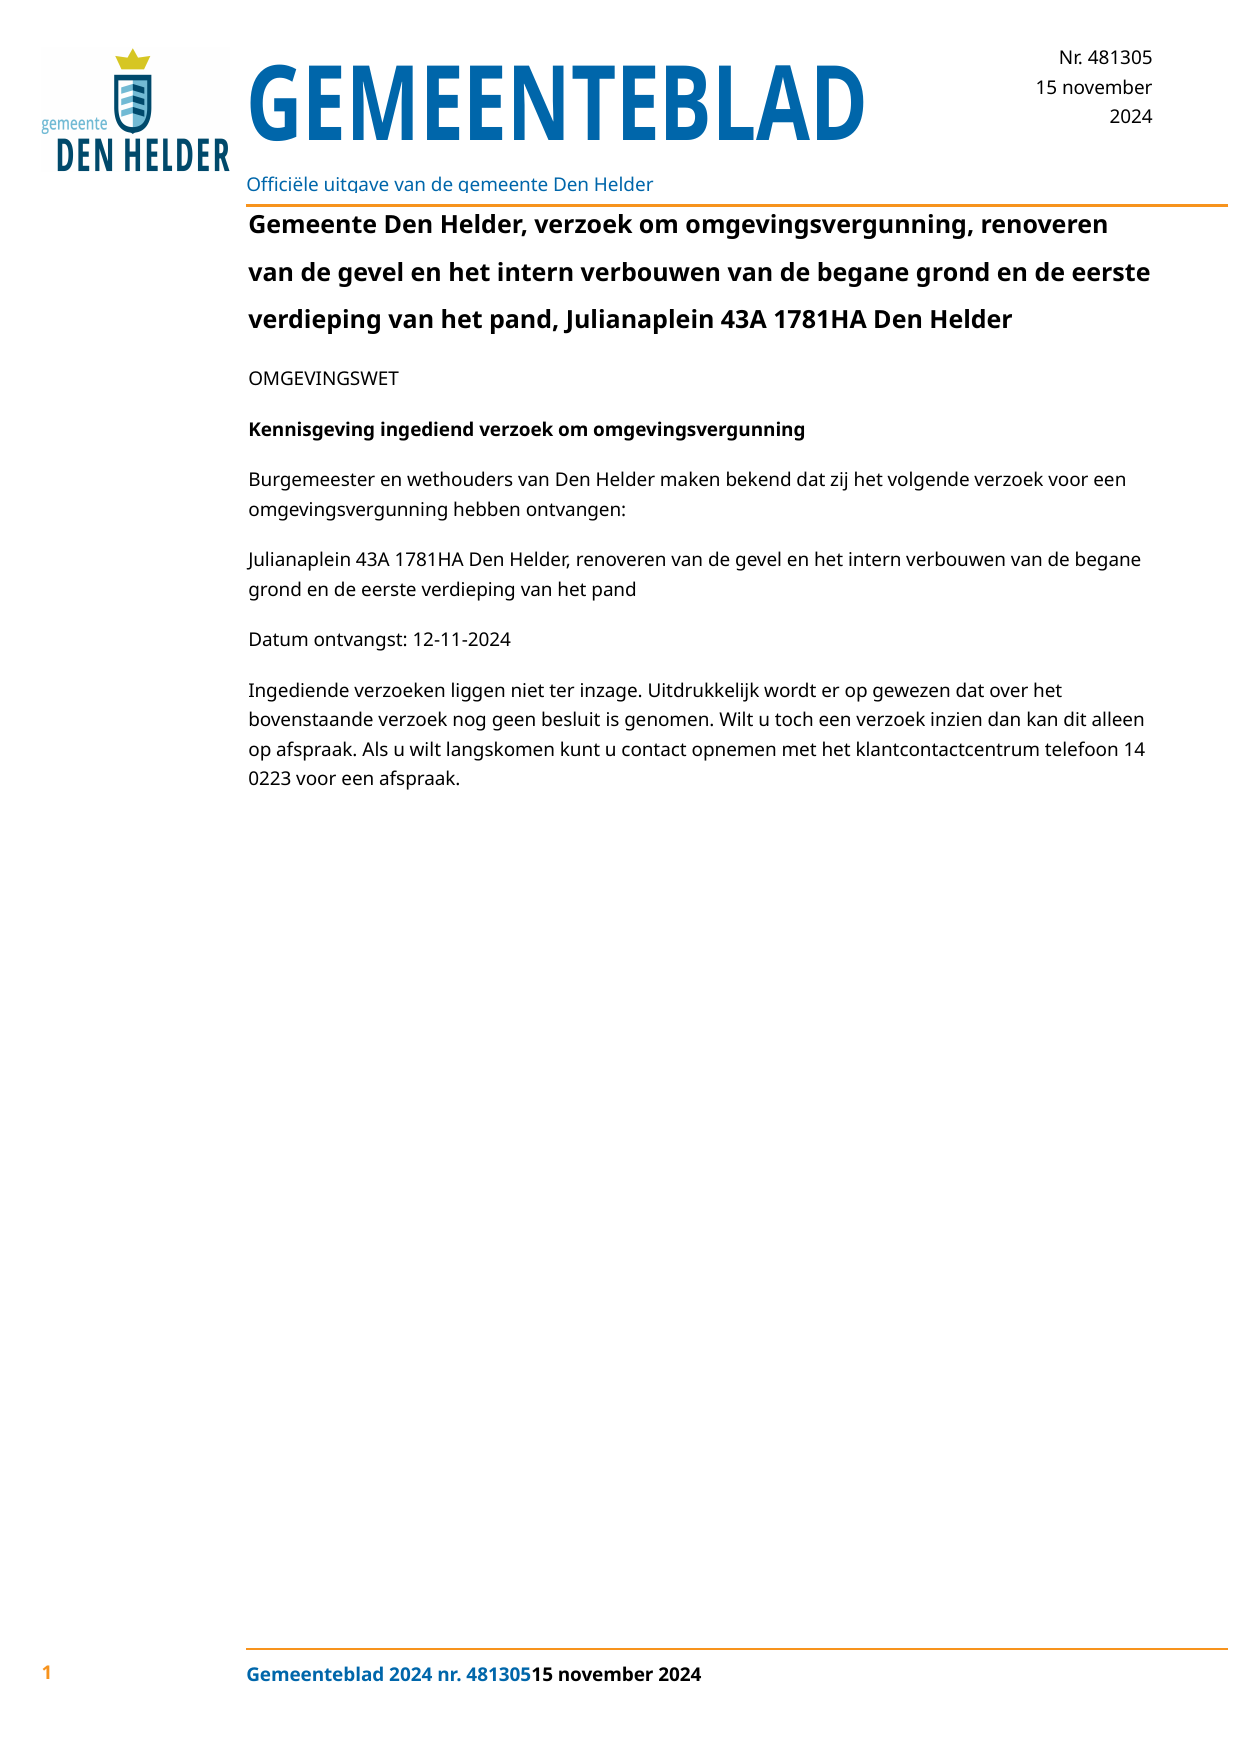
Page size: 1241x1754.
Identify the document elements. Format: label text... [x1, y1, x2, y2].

picture [100, 154, 106, 172]
text Julianaplein 43A 1781HA Den Helder, renoveren van de gevel en het intern verbouwen van de begane grond en de eerste verdieping van het pand [248, 546, 1152, 602]
text Gemeente Den Helder, verzoek om omgevingsvergunning, renoveren van de gevel en het intern verbouwen van de begane grond en de eerste verdieping van het pand, Julianaplein 43A 1781HA Den Helder [248, 207, 1152, 336]
text Kennisgeving ingediend verzoek om omgevingsvergunning [248, 416, 1152, 442]
text Burgemeester en wethouders van Den Helder maken bekend dat zij het volgende verzoek voor een omgevingsvergunning hebben ontvangen: [248, 466, 1152, 522]
picture [130, 157, 135, 172]
text Datum ontvangst: 12-11-2024 [248, 626, 1152, 652]
picture [220, 160, 224, 172]
picture [182, 144, 187, 165]
picture [63, 144, 68, 165]
text Ingediende verzoeken liggen niet ter inzage. Uitdrukkelijk wordt er op gewezen dat over het bovenstaande verzoek nog geen besluit is genomen. Wilt u toch een verzoek inzien dan kan dit alleen op afspraak. Als u wilt langskomen kunt u contact opnemen met het klantcontactcentrum telefoon 14 0223 voor een afspraak. [248, 677, 1152, 791]
text OMGEVINGSWET [248, 366, 1152, 391]
picture [41, 47, 231, 172]
